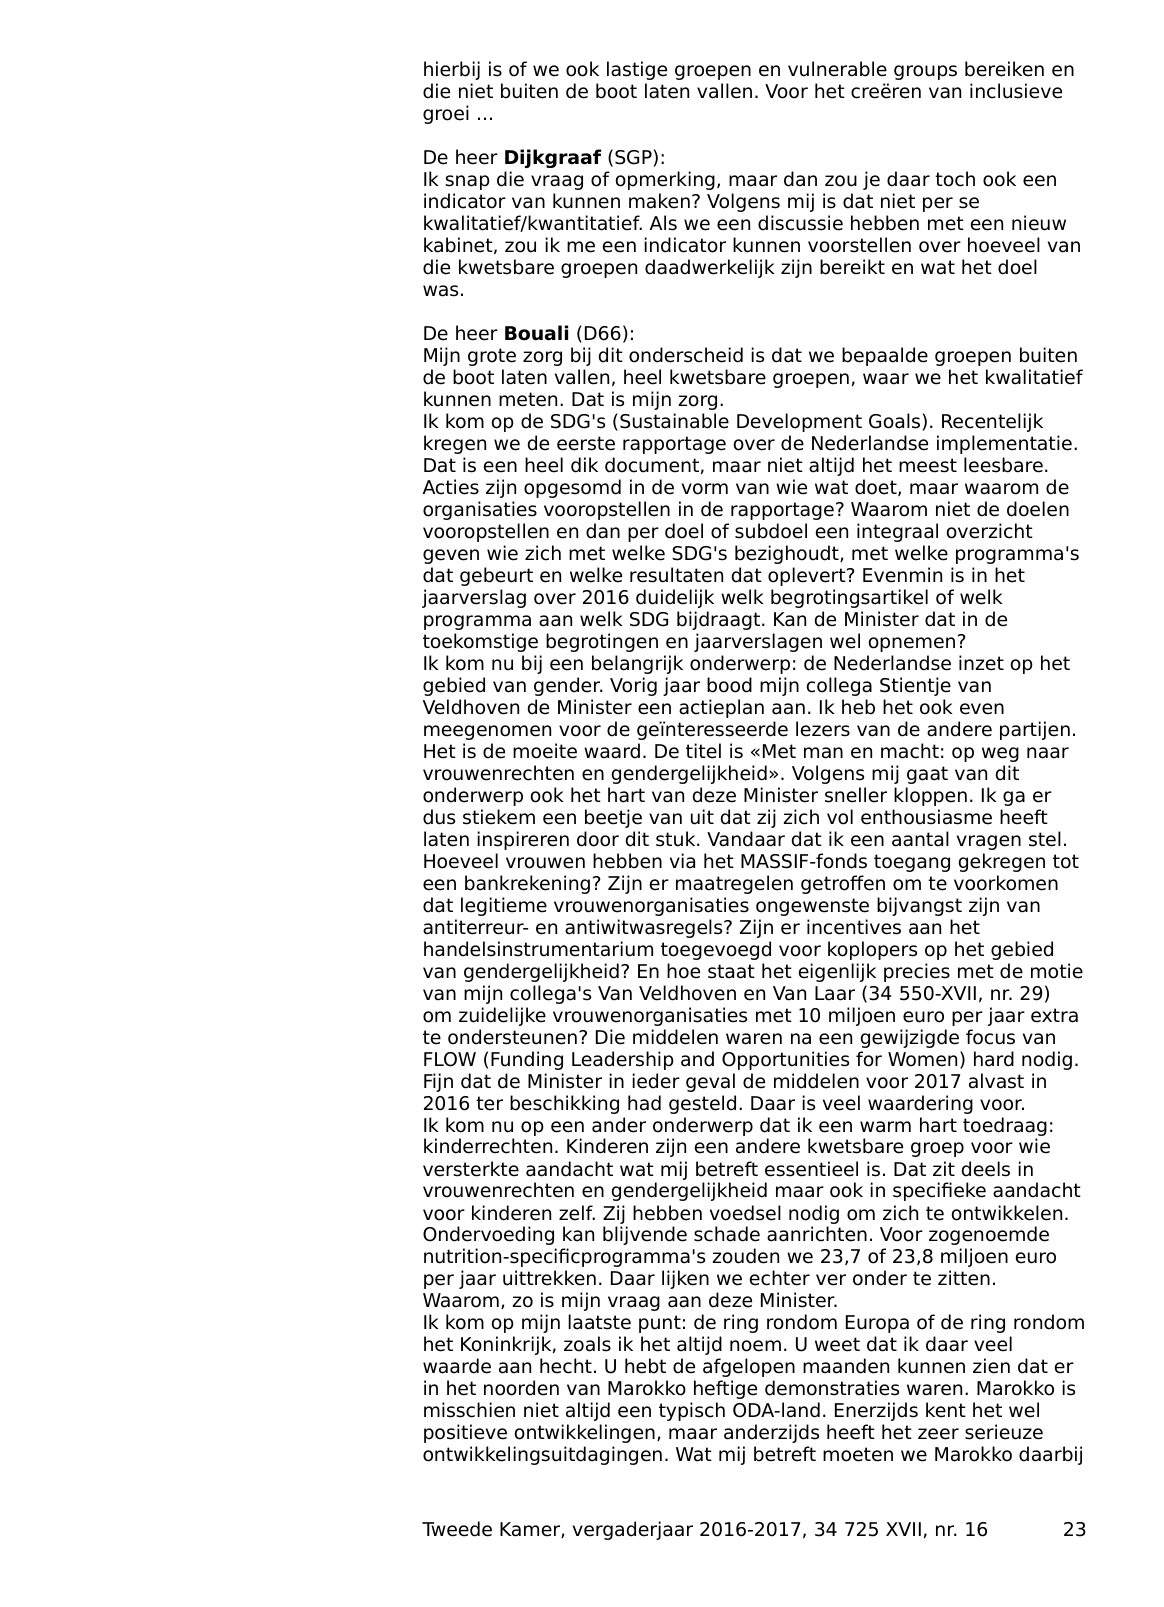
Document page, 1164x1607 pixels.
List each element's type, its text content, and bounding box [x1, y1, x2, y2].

text De heer Bouali (D66): [422, 323, 1087, 345]
text Ik kom op mijn laatste punt: de ring rondom Europa of de ring rondom het Koninkrijk, zoals ik het altijd noem. U weet dat ik daar veel waarde aan hecht. U hebt de afgelopen maanden kunnen zien dat er in het noorden van Marokko heftige demonstraties waren. Marokko is misschien niet altijd een typisch ODA-land. Enerzijds kent het wel positieve ontwikkelingen, maar anderzijds heeft het zeer serieuze ontwikkelingsuitdagingen. Wat mij betreft moeten we Marokko daarbij [422, 1312, 1087, 1466]
text Mijn grote zorg bij dit onderscheid is dat we bepaalde groepen buiten de boot laten vallen, heel kwetsbare groepen, waar we het kwalitatief kunnen meten. Dat is mijn zorg. [422, 345, 1087, 411]
text Ik kom nu bij een belangrijk onderwerp: de Nederlandse inzet op het gebied van gender. Vorig jaar bood mijn collega Stientje van Veldhoven de Minister een actieplan aan. Ik heb het ook even meegenomen voor de geïnteresseerde lezers van de andere partijen. Het is de moeite waard. De titel is «Met man en macht: op weg naar vrouwenrechten en gendergelijkheid». Volgens mij gaat van dit onderwerp ook het hart van deze Minister sneller kloppen. Ik ga er dus stiekem een beetje van uit dat zij zich vol enthousiasme heeft laten inspireren door dit stuk. Vandaar dat ik een aantal vragen stel. Hoeveel vrouwen hebben via het MASSIF-fonds toegang gekregen tot een bankrekening? Zijn er maatregelen getroffen om te voorkomen dat legitieme vrouwenorganisaties ongewenste bijvangst zijn van antiterreur- en antiwitwasregels? Zijn er incentives aan het handelsinstrumentarium toegevoegd voor koplopers op het gebied van gendergelijkheid? En hoe staat het eigenlijk precies met de motie van mijn collega's Van Veldhoven en Van Laar (34 550-XVII, nr. 29) om zuidelijke vrouwenorganisaties met 10 miljoen euro per jaar extra te ondersteunen? Die middelen waren na een gewijzigde focus van FLOW (Funding Leadership and Opportunities for Women) hard nodig. Fijn dat de Minister in ieder geval de middelen voor 2017 alvast in 2016 ter beschikking had gesteld. Daar is veel waardering voor. [422, 653, 1087, 1114]
text De heer Dijkgraaf (SGP): [422, 147, 1087, 169]
text Ik snap die vraag of opmerking, maar dan zou je daar toch ook een indicator van kunnen maken? Volgens mij is dat niet per se kwalitatief/kwantitatief. Als we een discussie hebben met een nieuw kabinet, zou ik me een indicator kunnen voorstellen over hoeveel van die kwetsbare groepen daadwerkelijk zijn bereikt en wat het doel was. [422, 169, 1087, 301]
text Ik kom nu op een ander onderwerp dat ik een warm hart toedraag: kinderrechten. Kinderen zijn een andere kwetsbare groep voor wie versterkte aandacht wat mij betreft essentieel is. Dat zit deels in vrouwenrechten en gendergelijkheid maar ook in specifieke aandacht voor kinderen zelf. Zij hebben voedsel nodig om zich te ontwikkelen. Ondervoeding kan blijvende schade aanrichten. Voor zogenoemde nutrition-specificprogramma's zouden we 23,7 of 23,8 miljoen euro per jaar uittrekken. Daar lijken we echter ver onder te zitten. Waarom, zo is mijn vraag aan deze Minister. [422, 1114, 1087, 1312]
text Ik kom op de SDG's (Sustainable Development Goals). Recentelijk kregen we de eerste rapportage over de Nederlandse implementatie. Dat is een heel dik document, maar niet altijd het meest leesbare. Acties zijn opgesomd in de vorm van wie wat doet, maar waarom de organisaties vooropstellen in de rapportage? Waarom niet de doelen vooropstellen en dan per doel of subdoel een integraal overzicht geven wie zich met welke SDG's bezighoudt, met welke programma's dat gebeurt en welke resultaten dat oplevert? Evenmin is in het jaarverslag over 2016 duidelijk welk begrotingsartikel of welk programma aan welk SDG bijdraagt. Kan de Minister dat in de toekomstige begrotingen en jaarverslagen wel opnemen? [422, 411, 1087, 653]
text hierbij is of we ook lastige groepen en vulnerable groups bereiken en die niet buiten de boot laten vallen. Voor het creëren van inclusieve groei ... [422, 59, 1087, 125]
